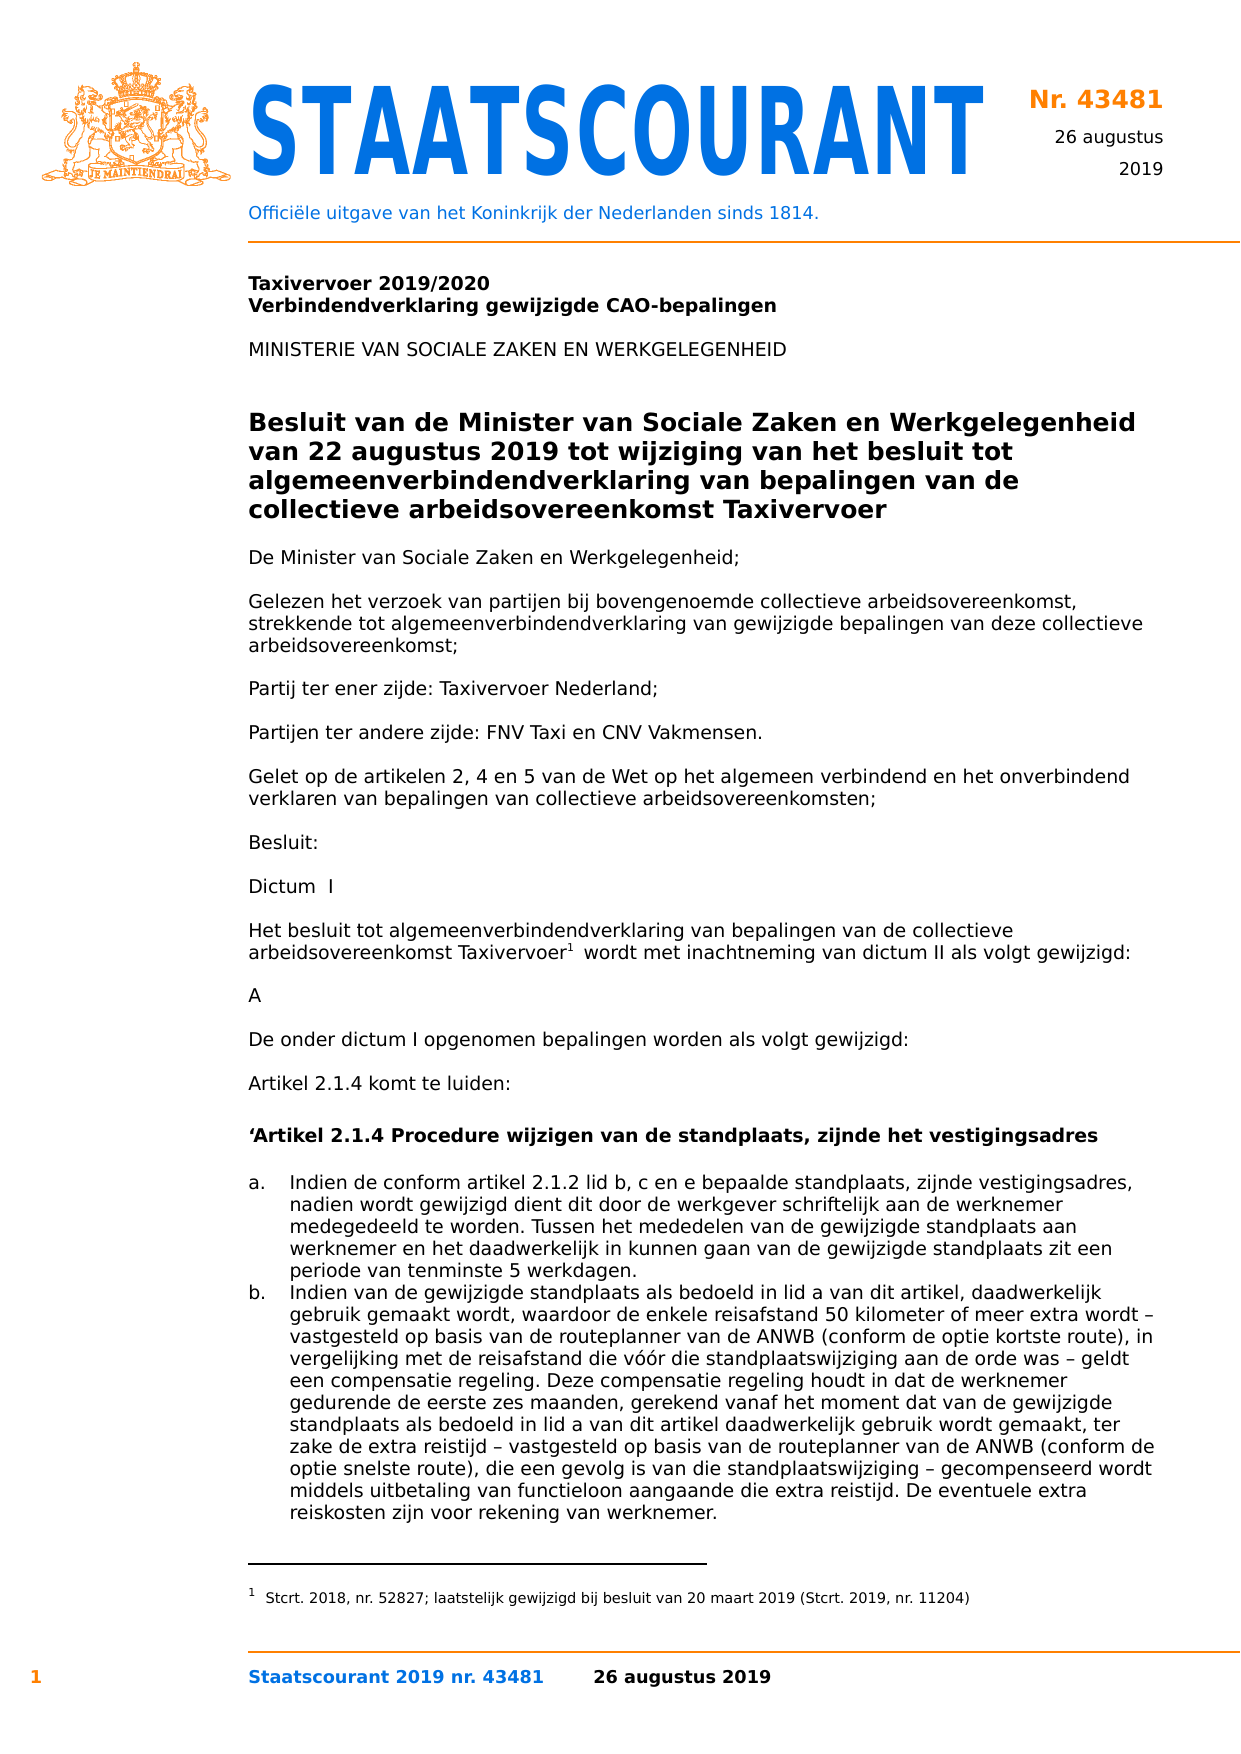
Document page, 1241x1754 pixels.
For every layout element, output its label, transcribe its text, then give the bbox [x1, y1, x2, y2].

text Partijen ter andere zijde: FNV Taxi en CNV Vakmensen. [248, 722, 1163, 744]
text Gelezen het verzoek van partijen bij bovengenoemde collectieve arbeidsovereenkomst, strekkende tot algemeenverbindendverklaring van gewijzigde bepalingen van deze collectieve arbeidsovereenkomst; [248, 591, 1163, 656]
table_header Nr. 43481 [998, 62, 1240, 121]
text De Minister van Sociale Zaken en Werkgelegenheid; [248, 547, 1163, 569]
text MINISTERIE VAN SOCIALE ZAKEN EN WERKGELEGENHEID [248, 339, 1163, 361]
text Het besluit tot algemeenverbindendverklaring van bepalingen van de collectieve arbeidsovereenkomst Taxivervoer wordt met inachtneming van dictum II als volgt gewijzigd: [248, 919, 1163, 963]
text Partij ter ener zijde: Taxivervoer Nederland; [248, 678, 1163, 700]
table_header [25, 62, 248, 241]
text Verbindendverklaring gewijzigde CAO-bepalingen [248, 295, 1163, 317]
table_cell 2019 [998, 153, 1240, 203]
text Artikel 2.1.4 komt te luiden: [248, 1073, 1163, 1095]
subtitle ‘Artikel 2.1.4 Procedure wijzigen van de standplaats, zijnde het vestigingsadres [248, 1125, 1163, 1147]
table_header STAATSCOURANT [248, 62, 998, 203]
text Taxivervoer 2019/2020 [248, 273, 1163, 295]
subtitle Besluit van de Minister van Sociale Zaken en Werkgelegenheid van 22 augustus 2019 tot wijziging van het besluit tot algemeenverbindendverklaring van bepalingen van de collectieve arbeidsovereenkomst Taxivervoer [248, 408, 1163, 525]
text De onder dictum I opgenomen bepalingen worden als volgt gewijzigd: [248, 1029, 1163, 1051]
text A [248, 985, 1163, 1007]
text Besluit: [248, 832, 1163, 854]
text Gelet op de artikelen 2, 4 en 5 van de Wet op het algemeen verbindend en het onverbindend verklaren van bepalingen van collectieve arbeidsovereenkomsten; [248, 766, 1163, 810]
text Dictum I [248, 876, 1163, 898]
text b. Indien van de gewijzigde standplaats als bedoeld in lid a van dit artikel, daadwerkelijk gebruik gemaakt wordt, waardoor de enkele reisafstand 50 kilometer of meer extra wordt – vastgesteld op basis van de routeplanner van de ANWB (conform de optie kortste route), in vergelijking met de reisafstand die vóór die standplaatswijziging aan de orde was – geldt een compensatie regeling. Deze compensatie regeling houdt in dat de werknemer gedurende de eerste zes maanden, gerekend vanaf het moment dat van de gewijzigde standplaats als bedoeld in lid a van dit artikel daadwerkelijk gebruik wordt gemaakt, ter zake de extra reistijd – vastgesteld op basis van de routeplanner van de ANWB (conform de optie snelste route), die een gevolg is van die standplaatswijziging – gecompenseerd wordt middels uitbetaling van functieloon aangaande die extra reistijd. De eventuele extra reiskosten zijn voor rekening van werknemer. [248, 1282, 1163, 1524]
text Stcrt. 2018, nr. 52827; laatstelijk gewijzigd bij besluit van 20 maart 2019 (Stcrt. 2019, nr. 11204) [248, 1586, 1163, 1608]
picture [41, 62, 231, 186]
text a. Indien de conform artikel 2.1.2 lid b, c en e bepaalde standplaats, zijnde vestigingsadres, nadien wordt gewijzigd dient dit door de werkgever schriftelijk aan de werknemer medegedeeld te worden. Tussen het mededelen van de gewijzigde standplaats aan werknemer en het daadwerkelijk in kunnen gaan van de gewijzigde standplaats zit een periode van tenminste 5 werkdagen. [248, 1172, 1163, 1282]
table_cell Officiële uitgave van het Koninkrijk der Nederlanden sinds 1814. [248, 203, 1240, 241]
table_cell 26 augustus [998, 121, 1240, 153]
